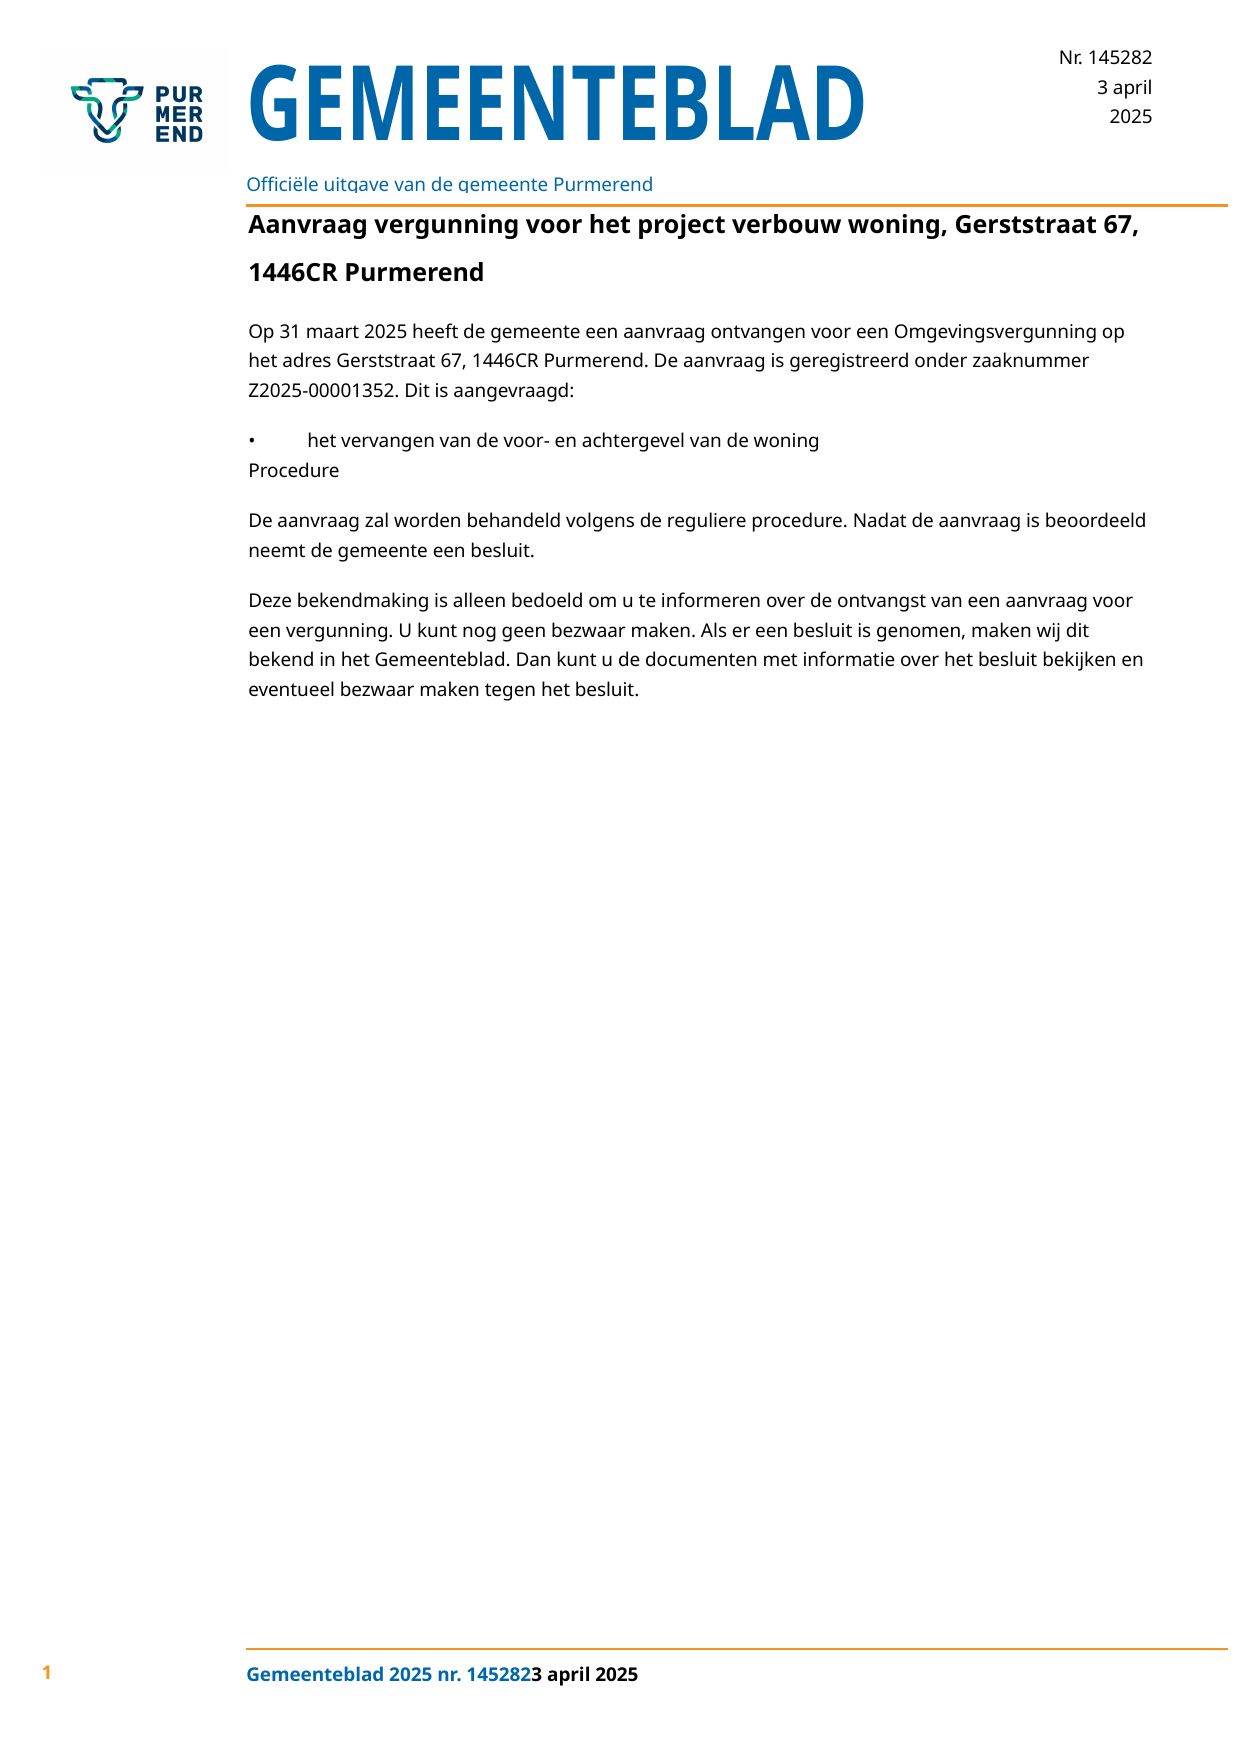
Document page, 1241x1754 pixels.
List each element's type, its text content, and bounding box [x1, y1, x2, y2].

text Deze bekendmaking is alleen bedoeld om u te informeren over de ontvangst van een aanvraag voor een vergunning. U kunt nog geen bezwaar maken. Als er een besluit is genomen, maken wij dit bekend in het Gemeenteblad. Dan kunt u de documenten met informatie over het besluit bekijken en eventueel bezwaar maken tegen het besluit. [248, 587, 1152, 702]
picture [41, 47, 231, 172]
text Procedure [248, 457, 1152, 483]
text Aanvraag vergunning voor het project verbouw woning, Gerststraat 67, 1446CR Purmerend [248, 207, 1152, 288]
text De aanvraag zal worden behandeld volgens de reguliere procedure. Nadat de aanvraag is beoordeeld neemt de gemeente een besluit. [248, 507, 1152, 563]
text Op 31 maart 2025 heeft de gemeente een aanvraag ontvangen voor een Omgevingsvergunning op het adres Gerststraat 67, 1446CR Purmerend. De aanvraag is geregistreerd onder zaaknummer Z2025-00001352. Dit is aangevraagd: [248, 318, 1152, 403]
list het vervangen van de voor- en achtergevel van de woning [248, 427, 1152, 453]
